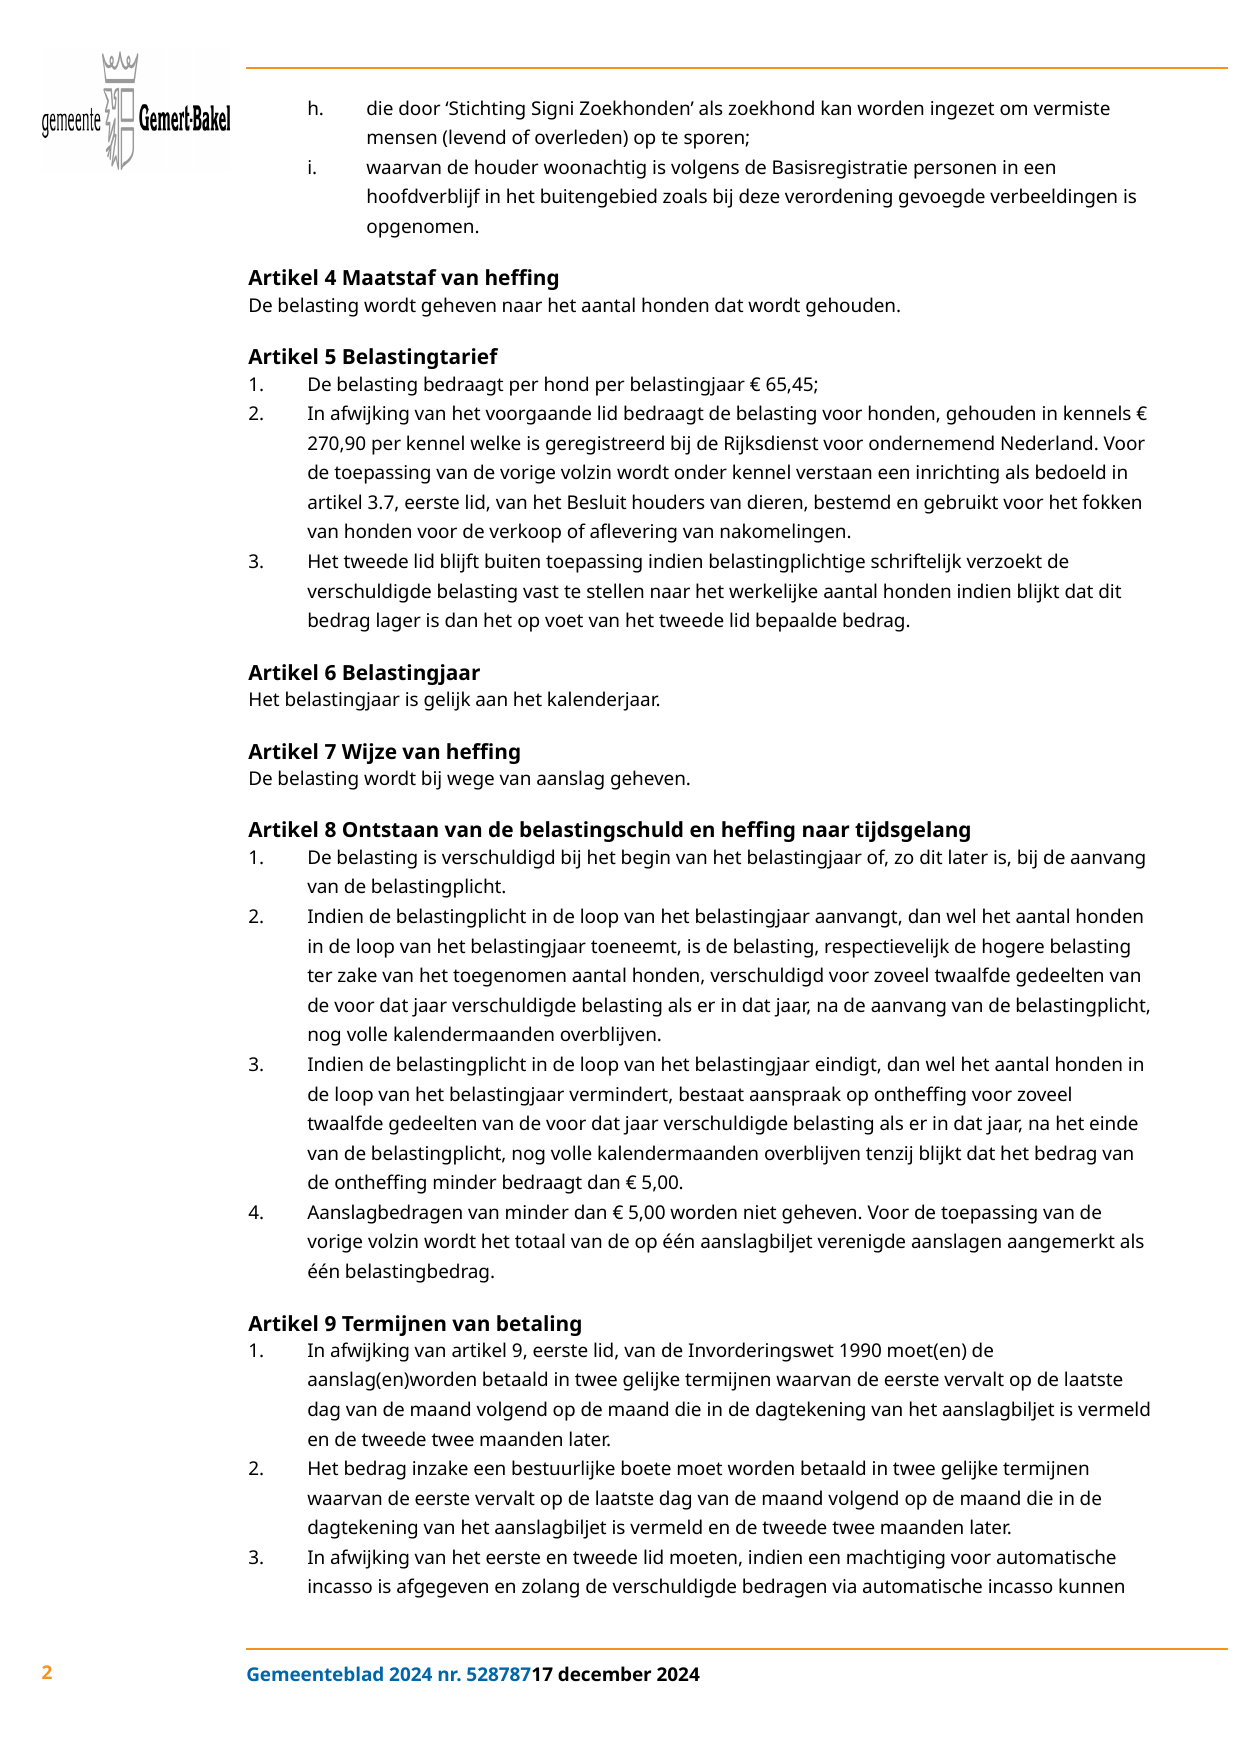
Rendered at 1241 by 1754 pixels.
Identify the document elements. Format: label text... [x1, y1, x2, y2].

list In afwijking van het voorgaande lid bedraagt de belasting voor honden, gehouden in kennels € 270,90 per kennel welke is geregistreerd bij de Rijksdienst voor ondernemend Nederland. Voor de toepassing van de vorige volzin wordt onder kennel verstaan een inrichting als bedoeld in artikel 3.7, eerste lid, van het Besluit houders van dieren, bestemd en gebruikt voor het fokken van honden voor de verkoop of aflevering van nakomelingen. [248, 400, 1152, 544]
list Indien de belastingplicht in de loop van het belastingjaar eindigt, dan wel het aantal honden in de loop van het belastingjaar vermindert, bestaat aanspraak op ontheffing voor zoveel twaalfde gedeelten van de voor dat jaar verschuldigde belasting als er in dat jaar, na het einde van de belastingplicht, nog volle kalendermaanden overblijven tenzij blijkt dat het bedrag van de ontheffing minder bedraagt dan € 5,00. [248, 1051, 1152, 1195]
text Het belastingjaar is gelijk aan het kalenderjaar. [248, 686, 1152, 712]
text Artikel 7 Wijze van heffing [248, 737, 1152, 765]
text Artikel 5 Belastingtarief [248, 342, 1152, 371]
list De belasting bedraagt per hond per belastingjaar € 65,45; [248, 371, 1152, 397]
list Aanslagbedragen van minder dan € 5,00 worden niet geheven. Voor de toepassing van de vorige volzin wordt het totaal van de op één aanslagbiljet verenigde aanslagen aangemerkt als één belastingbedrag. [248, 1199, 1152, 1284]
text De belasting wordt bij wege van aanslag geheven. [248, 765, 1152, 791]
text Artikel 4 Maatstaf van heffing [248, 263, 1152, 292]
list Indien de belastingplicht in de loop van het belastingjaar aanvangt, dan wel het aantal honden in de loop van het belastingjaar toeneemt, is de belasting, respectievelijk de hogere belasting ter zake van het toegenomen aantal honden, verschuldigd voor zoveel twaalfde gedeelten van de voor dat jaar verschuldigde belasting als er in dat jaar, na de aanvang van de belastingplicht, nog volle kalendermaanden overblijven. [248, 903, 1152, 1047]
text Artikel 9 Termijnen van betaling [248, 1309, 1152, 1337]
text Artikel 6 Belastingjaar [248, 658, 1152, 686]
list Het tweede lid blijft buiten toepassing indien belastingplichtige schriftelijk verzoekt de verschuldigde belasting vast te stellen naar het werkelijke aantal honden indien blijkt dat dit bedrag lager is dan het op voet van het tweede lid bepaalde bedrag. [248, 548, 1152, 633]
list Het bedrag inzake een bestuurlijke boete moet worden betaald in twee gelijke termijnen waarvan de eerste vervalt op de laatste dag van de maand volgend op de maand die in de dagtekening van het aanslagbiljet is vermeld en de tweede twee maanden later. [248, 1455, 1152, 1540]
list In afwijking van het eerste en tweede lid moeten, indien een machtiging voor automatische incasso is afgegeven en zolang de verschuldigde bedragen via automatische incasso kunnen [248, 1544, 1152, 1599]
list De belasting is verschuldigd bij het begin van het belastingjaar of, zo dit later is, bij de aanvang van de belastingplicht. [248, 844, 1152, 899]
list waarvan de houder woonachtig is volgens de Basisregistratie personen in een hoofdverblijf in het buitengebied zoals bij deze verordening gevoegde verbeeldingen is opgenomen. [307, 154, 1152, 239]
list die door ‘Stichting Signi Zoekhonden’ als zoekhond kan worden ingezet om vermiste mensen (levend of overleden) op te sporen; [307, 95, 1152, 150]
picture [41, 47, 231, 172]
text De belasting wordt geheven naar het aantal honden dat wordt gehouden. [248, 292, 1152, 318]
list In afwijking van artikel 9, eerste lid, van de Invorderingswet 1990 moet(en) de aanslag(en)worden betaald in twee gelijke termijnen waarvan de eerste vervalt op de laatste dag van de maand volgend op de maand die in de dagtekening van het aanslagbiljet is vermeld en de tweede twee maanden later. [248, 1337, 1152, 1452]
text Artikel 8 Ontstaan van de belastingschuld en heffing naar tijdsgelang [248, 816, 1152, 844]
